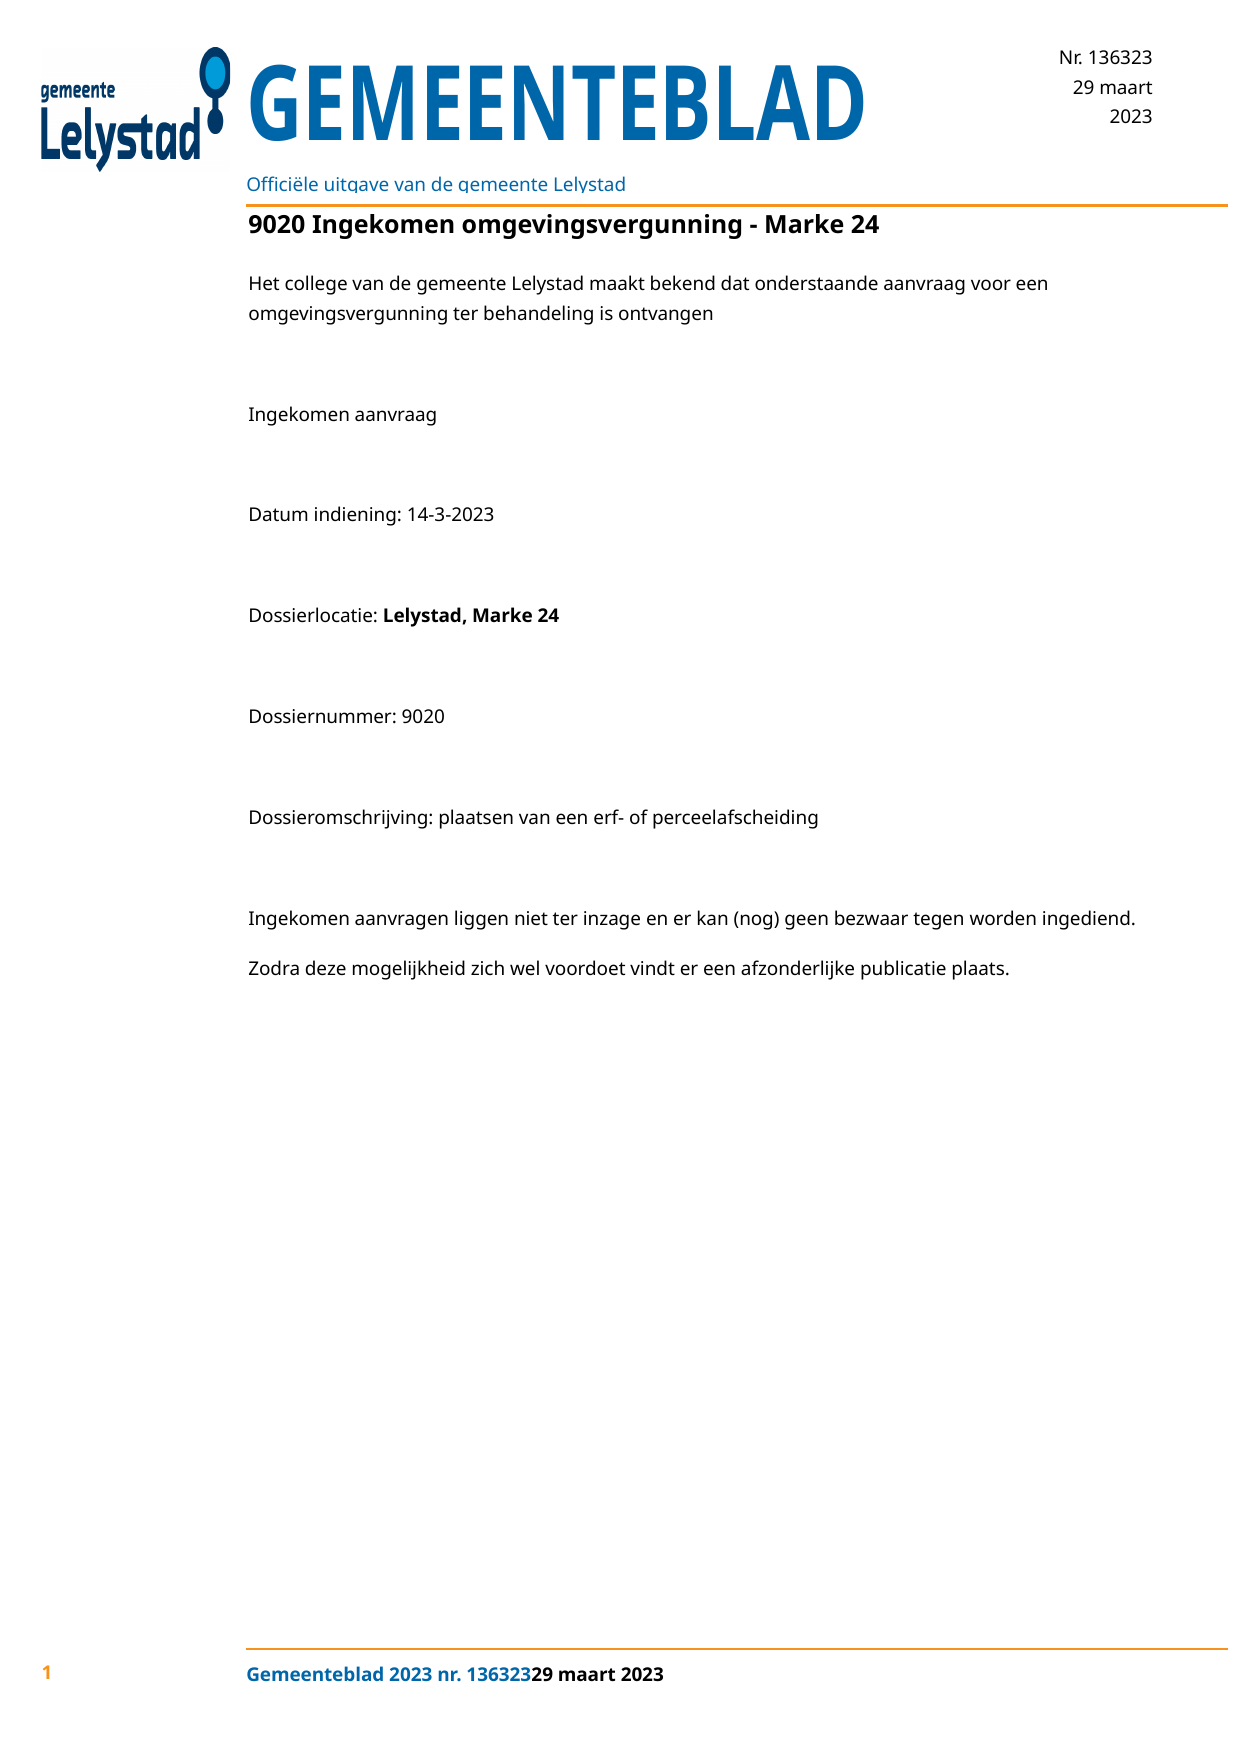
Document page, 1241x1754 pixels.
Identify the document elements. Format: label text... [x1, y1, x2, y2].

text Dossierlocatie: Lelystad, Marke 24 [248, 602, 1152, 628]
text 9020 Ingekomen omgevingsvergunning - Marke 24 [248, 207, 1152, 241]
text Dossieromschrijving: plaatsen van een erf- of perceelafscheiding [248, 804, 1152, 830]
text Dossiernummer: 9020 [248, 703, 1152, 729]
text Datum indiening: 14-3-2023 [248, 502, 1152, 527]
text Ingekomen aanvragen liggen niet ter inzage en er kan (nog) geen bezwaar tegen worden ingediend. [248, 905, 1152, 931]
picture [41, 47, 231, 172]
text Het college van de gemeente Lelystad maakt bekend dat onderstaande aanvraag voor een omgevingsvergunning ter behandeling is ontvangen [248, 270, 1152, 326]
text Ingekomen aanvraag [248, 401, 1152, 426]
text Zodra deze mogelijkheid zich wel voordoet vindt er een afzonderlijke publicatie plaats. [248, 955, 1152, 981]
